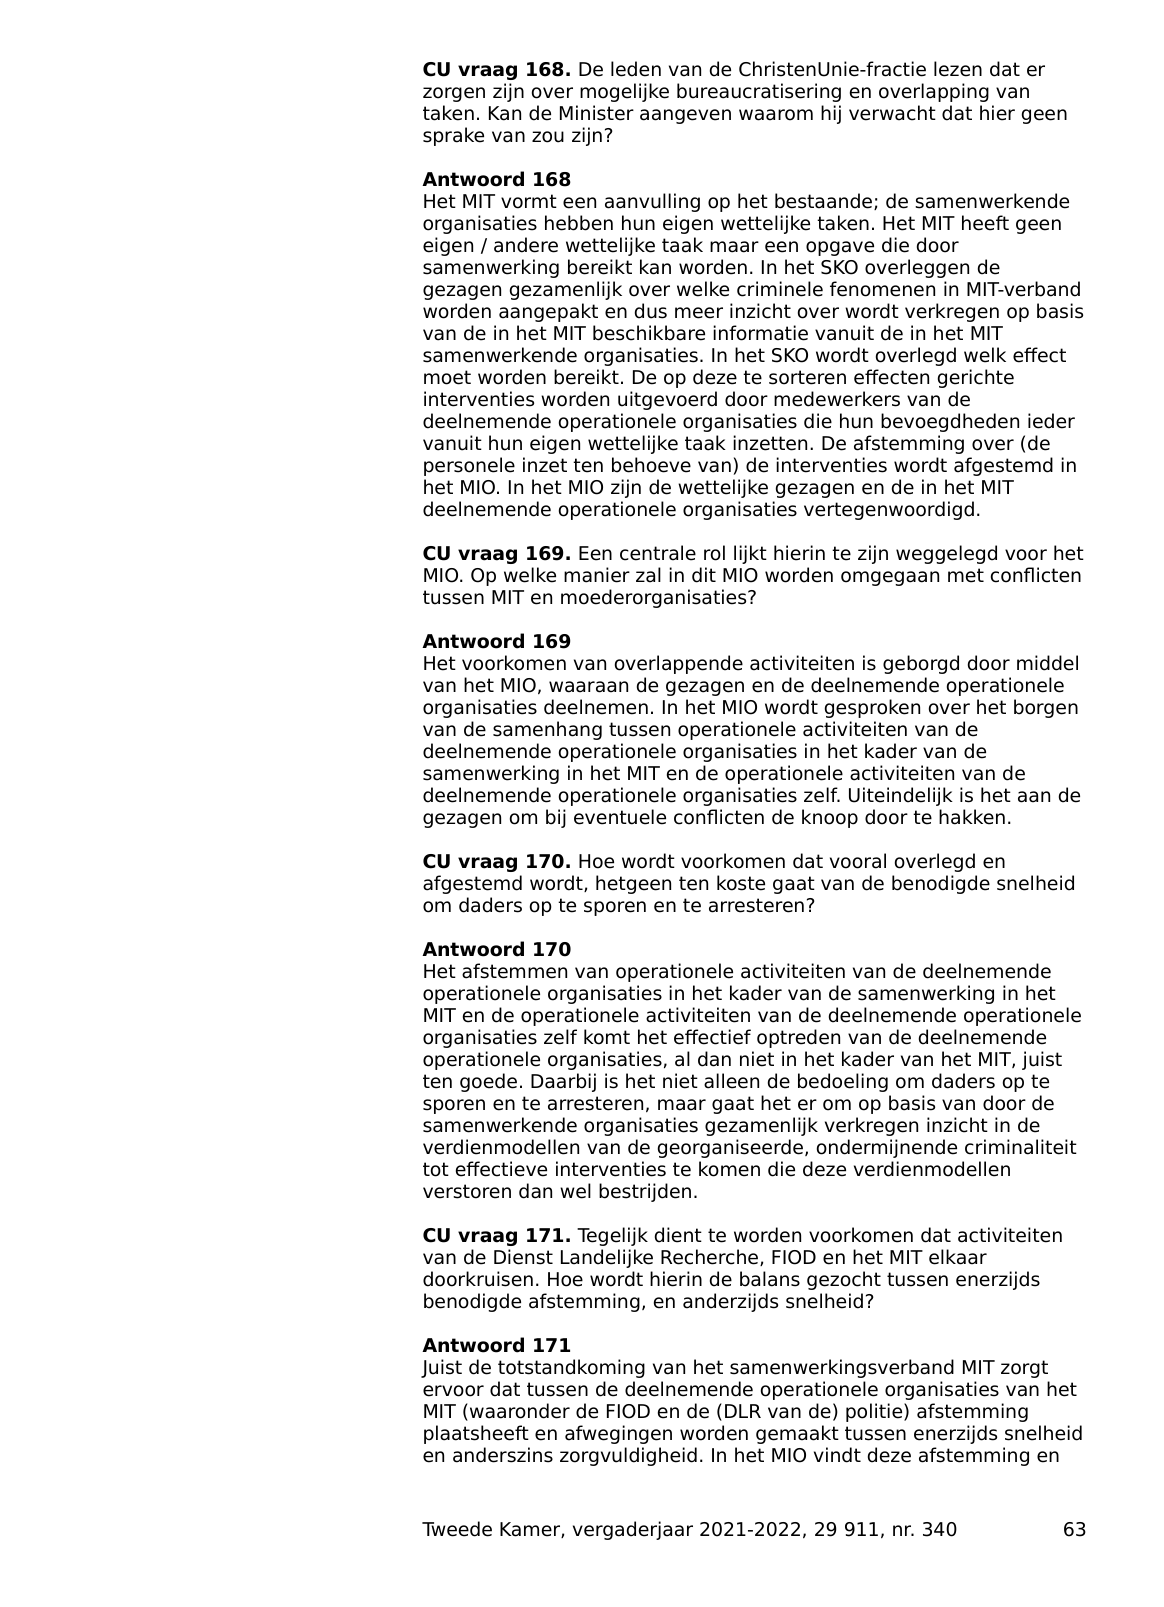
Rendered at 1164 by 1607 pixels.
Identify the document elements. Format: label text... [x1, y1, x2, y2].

text CU vraag 170. Hoe wordt voorkomen dat vooral overlegd en afgestemd wordt, hetgeen ten koste gaat van de benodigde snelheid om daders op te sporen en te arresteren? [422, 851, 1087, 917]
text Het MIT vormt een aanvulling op het bestaande; de samenwerkende organisaties hebben hun eigen wettelijke taken. Het MIT heeft geen eigen / andere wettelijke taak maar een opgave die door samenwerking bereikt kan worden. In het SKO overleggen de gezagen gezamenlijk over welke criminele fenomenen in MIT-verband worden aangepakt en dus meer inzicht over wordt verkregen op basis van de in het MIT beschikbare informatie vanuit de in het MIT samenwerkende organisaties. In het SKO wordt overlegd welk effect moet worden bereikt. De op deze te sorteren effecten gerichte interventies worden uitgevoerd door medewerkers van de deelnemende operationele organisaties die hun bevoegdheden ieder vanuit hun eigen wettelijke taak inzetten. De afstemming over (de personele inzet ten behoeve van) de interventies wordt afgestemd in het MIO. In het MIO zijn de wettelijke gezagen en de in het MIT deelnemende operationele organisaties vertegenwoordigd. [422, 191, 1087, 521]
subtitle Antwoord 168 [422, 169, 1087, 191]
text Het afstemmen van operationele activiteiten van de deelnemende operationele organisaties in het kader van de samenwerking in het MIT en de operationele activiteiten van de deelnemende operationele organisaties zelf komt het effectief optreden van de deelnemende operationele organisaties, al dan niet in het kader van het MIT, juist ten goede. Daarbij is het niet alleen de bedoeling om daders op te sporen en te arresteren, maar gaat het er om op basis van door de samenwerkende organisaties gezamenlijk verkregen inzicht in de verdienmodellen van de georganiseerde, ondermijnende criminaliteit tot effectieve interventies te komen die deze verdienmodellen verstoren dan wel bestrijden. [422, 961, 1087, 1203]
text CU vraag 168. De leden van de ChristenUnie-fractie lezen dat er zorgen zijn over mogelijke bureaucratisering en overlapping van taken. Kan de Minister aangeven waarom hij verwacht dat hier geen sprake van zou zijn? [422, 59, 1087, 147]
text CU vraag 169. Een centrale rol lijkt hierin te zijn weggelegd voor het MIO. Op welke manier zal in dit MIO worden omgegaan met conflicten tussen MIT en moederorganisaties? [422, 543, 1087, 609]
subtitle Antwoord 169 [422, 631, 1087, 653]
text Juist de totstandkoming van het samenwerkingsverband MIT zorgt ervoor dat tussen de deelnemende operationele organisaties van het MIT (waaronder de FIOD en de (DLR van de) politie) afstemming plaatsheeft en afwegingen worden gemaakt tussen enerzijds snelheid en anderszins zorgvuldigheid. In het MIO vindt deze afstemming en [422, 1357, 1087, 1467]
text CU vraag 171. Tegelijk dient te worden voorkomen dat activiteiten van de Dienst Landelijke Recherche, FIOD en het MIT elkaar doorkruisen. Hoe wordt hierin de balans gezocht tussen enerzijds benodigde afstemming, en anderzijds snelheid? [422, 1225, 1087, 1313]
text Het voorkomen van overlappende activiteiten is geborgd door middel van het MIO, waaraan de gezagen en de deelnemende operationele organisaties deelnemen. In het MIO wordt gesproken over het borgen van de samenhang tussen operationele activiteiten van de deelnemende operationele organisaties in het kader van de samenwerking in het MIT en de operationele activiteiten van de deelnemende operationele organisaties zelf. Uiteindelijk is het aan de gezagen om bij eventuele conflicten de knoop door te hakken. [422, 653, 1087, 829]
subtitle Antwoord 170 [422, 939, 1087, 961]
subtitle Antwoord 171 [422, 1335, 1087, 1357]
